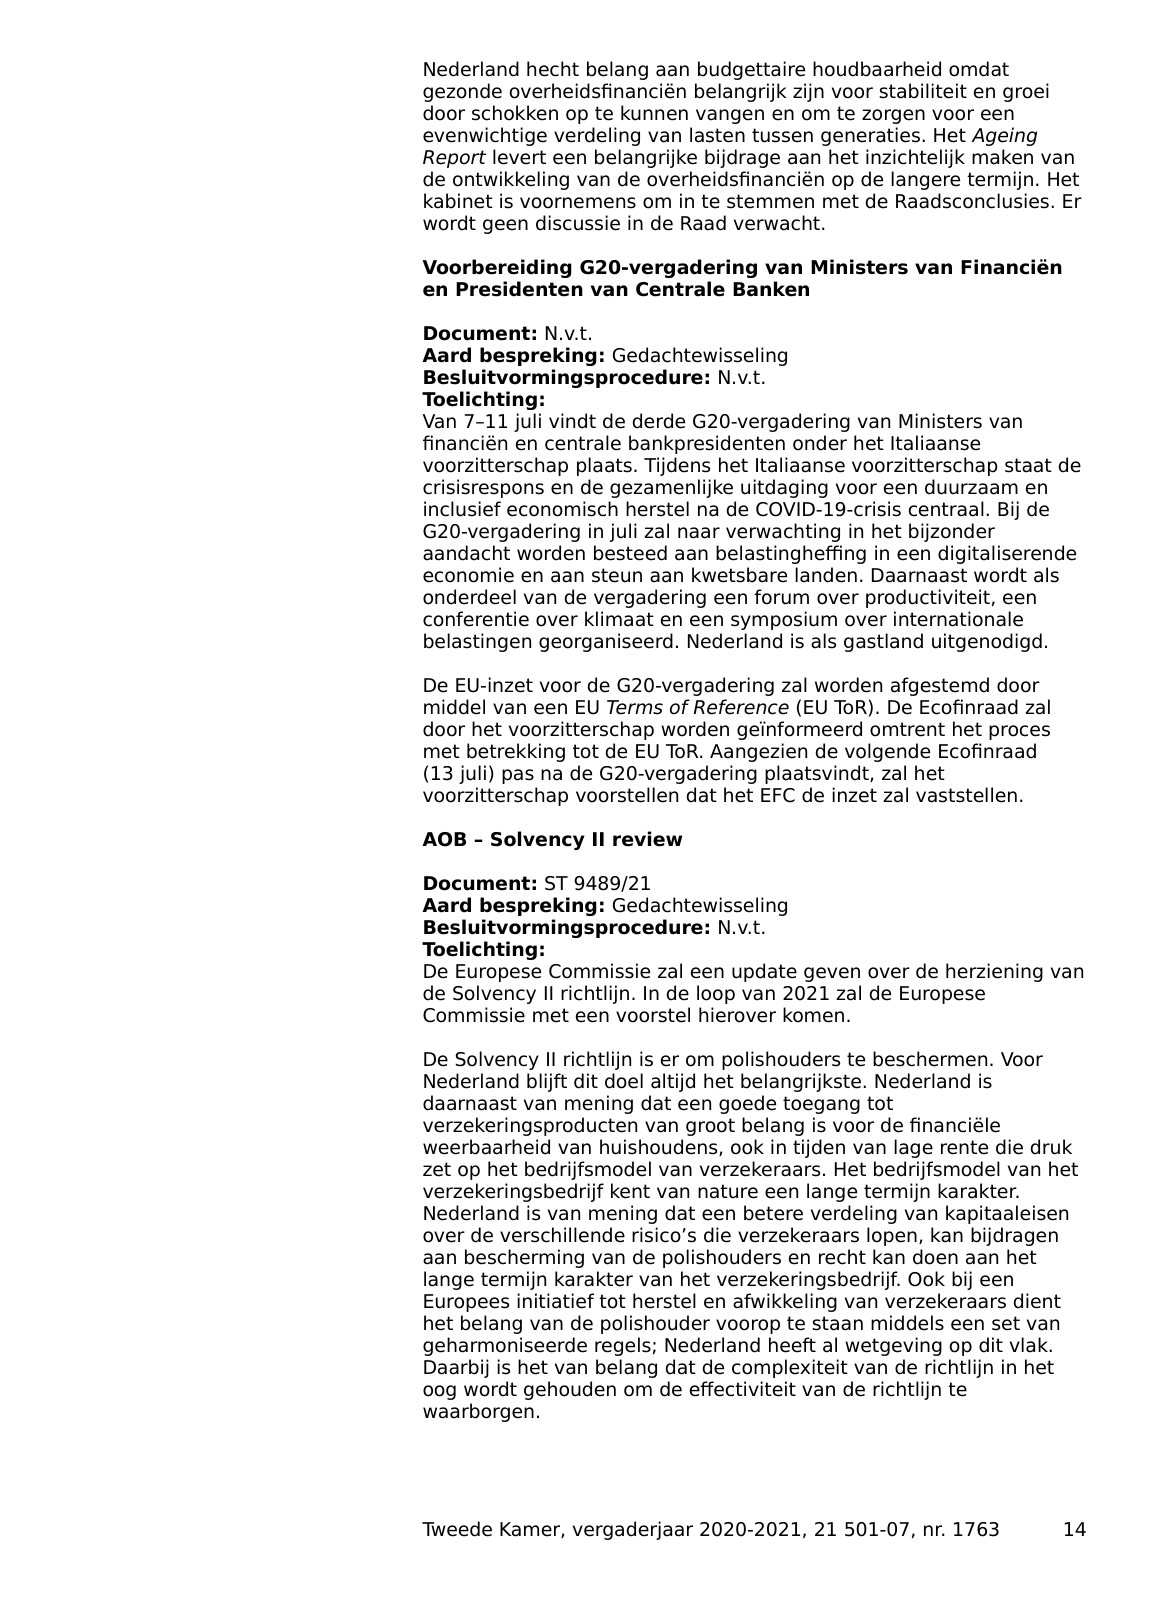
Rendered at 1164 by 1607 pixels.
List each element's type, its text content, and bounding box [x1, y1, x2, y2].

text Van 7–11 juli vindt de derde G20-vergadering van Ministers van financiën en centrale bankpresidenten onder het Italiaanse voorzitterschap plaats. Tijdens het Italiaanse voorzitterschap staat de crisisrespons en de gezamenlijke uitdaging voor een duurzaam en inclusief economisch herstel na de COVID-19-crisis centraal. Bij de G20-vergadering in juli zal naar verwachting in het bijzonder aandacht worden besteed aan belastingheffing in een digitaliserende economie en aan steun aan kwetsbare landen. Daarnaast wordt als onderdeel van de vergadering een forum over productiviteit, een conferentie over klimaat en een symposium over internationale belastingen georganiseerd. Nederland is als gastland uitgenodigd. [422, 411, 1087, 653]
text De Europese Commissie zal een update geven over de herziening van de Solvency II richtlijn. In de loop van 2021 zal de Europese Commissie met een voorstel hierover komen. [422, 961, 1087, 1027]
text Document: ST 9489/21 [422, 873, 1087, 895]
text Besluitvormingsprocedure: N.v.t. [422, 917, 1087, 939]
subtitle Voorbereiding G20-vergadering van Ministers van Financiën en Presidenten van Centrale Banken [422, 257, 1087, 301]
text Aard bespreking: Gedachtewisseling [422, 895, 1087, 917]
subtitle AOB – Solvency II review [422, 829, 1087, 851]
text Nederland hecht belang aan budgettaire houdbaarheid omdat gezonde overheidsfinanciën belangrijk zijn voor stabiliteit en groei door schokken op te kunnen vangen en om te zorgen voor een evenwichtige verdeling van lasten tussen generaties. Het Ageing Report levert een belangrijke bijdrage aan het inzichtelijk maken van de ontwikkeling van de overheidsfinanciën op de langere termijn. Het kabinet is voornemens om in te stemmen met de Raadsconclusies. Er wordt geen discussie in de Raad verwacht. [422, 59, 1087, 235]
text Besluitvormingsprocedure: N.v.t. [422, 367, 1087, 389]
text Document: N.v.t. [422, 323, 1087, 345]
text De Solvency II richtlijn is er om polishouders te beschermen. Voor Nederland blijft dit doel altijd het belangrijkste. Nederland is daarnaast van mening dat een goede toegang tot verzekeringsproducten van groot belang is voor de financiële weerbaarheid van huishoudens, ook in tijden van lage rente die druk zet op het bedrijfsmodel van verzekeraars. Het bedrijfsmodel van het verzekeringsbedrijf kent van nature een lange termijn karakter. Nederland is van mening dat een betere verdeling van kapitaaleisen over de verschillende risico’s die verzekeraars lopen, kan bijdragen aan bescherming van de polishouders en recht kan doen aan het lange termijn karakter van het verzekeringsbedrijf. Ook bij een Europees initiatief tot herstel en afwikkeling van verzekeraars dient het belang van de polishouder voorop te staan middels een set van geharmoniseerde regels; Nederland heeft al wetgeving op dit vlak. Daarbij is het van belang dat de complexiteit van de richtlijn in het oog wordt gehouden om de effectiviteit van de richtlijn te waarborgen. [422, 1049, 1087, 1423]
text Toelichting: [422, 939, 1087, 961]
text De EU-inzet voor de G20-vergadering zal worden afgestemd door middel van een EU Terms of Reference (EU ToR). De Ecofinraad zal door het voorzitterschap worden geïnformeerd omtrent het proces met betrekking tot de EU ToR. Aangezien de volgende Ecofinraad (13 juli) pas na de G20-vergadering plaatsvindt, zal het voorzitterschap voorstellen dat het EFC de inzet zal vaststellen. [422, 675, 1087, 807]
text Aard bespreking: Gedachtewisseling [422, 345, 1087, 367]
text Toelichting: [422, 389, 1087, 411]
